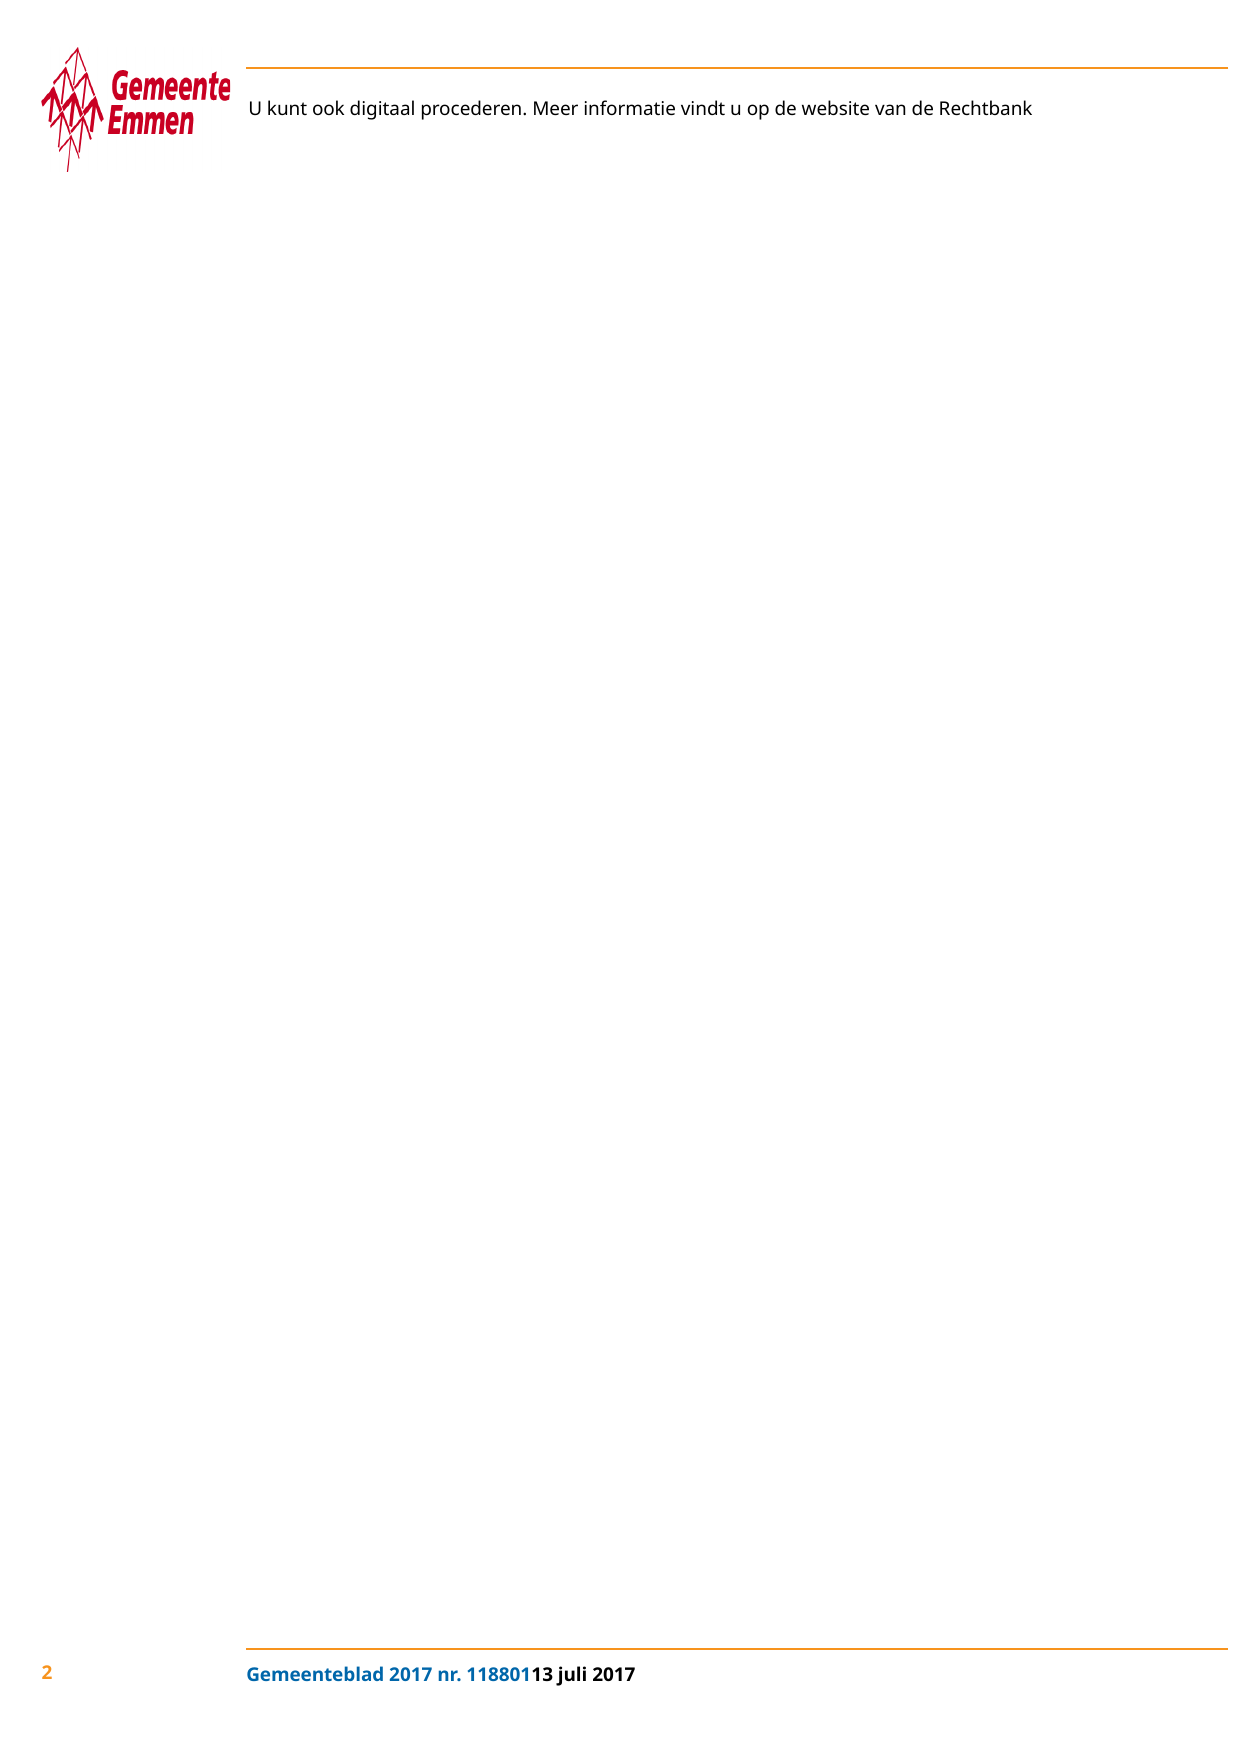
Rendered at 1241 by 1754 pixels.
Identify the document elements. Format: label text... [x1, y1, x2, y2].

picture [41, 47, 231, 172]
text U kunt ook digitaal procederen. Meer informatie vindt u op de website van de Rechtbank [248, 95, 1152, 121]
